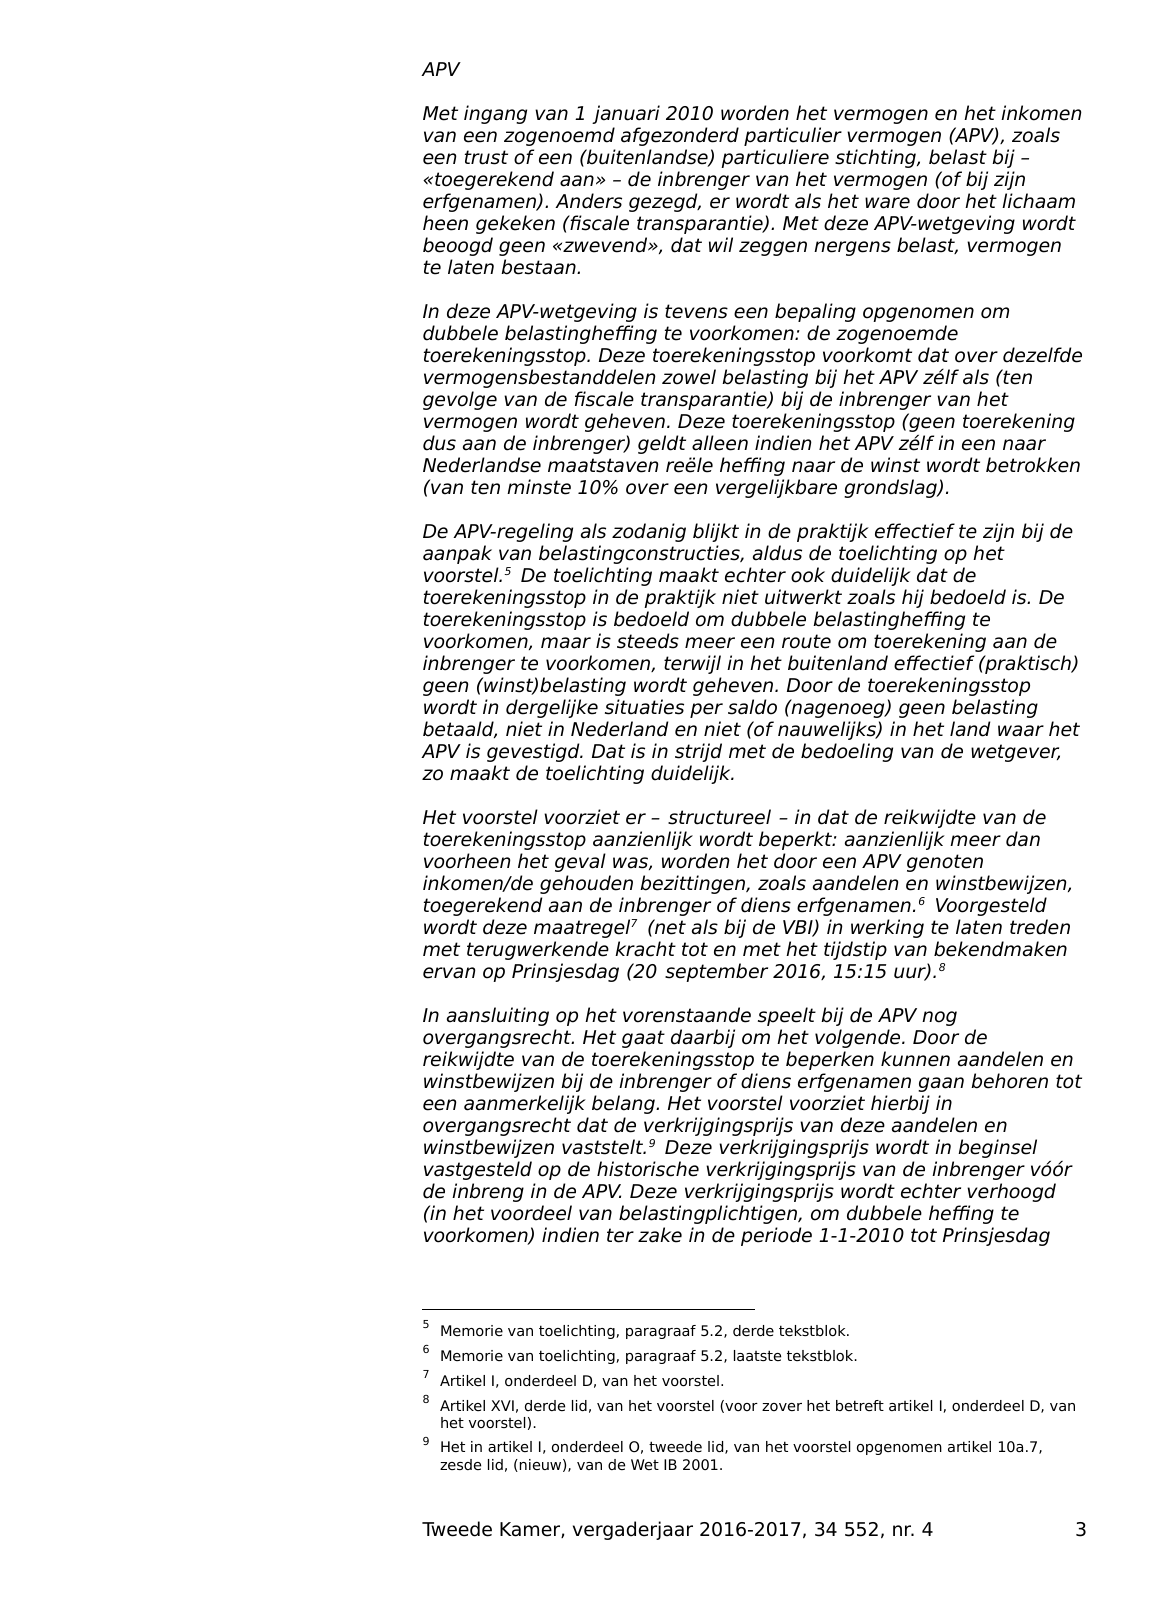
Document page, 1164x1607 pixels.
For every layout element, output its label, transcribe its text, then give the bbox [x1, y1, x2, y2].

text Het in artikel I, onderdeel O, tweede lid, van het voorstel opgenomen artikel 10a.7, zesde lid, (nieuw), van de Wet IB 2001. [422, 1435, 1087, 1474]
text Met ingang van 1 januari 2010 worden het vermogen en het inkomen van een zogenoemd afgezonderd particulier vermogen (APV), zoals een trust of een (buitenlandse) particuliere stichting, belast bij – «toegerekend aan» – de inbrenger van het vermogen (of bij zijn erfgenamen). Anders gezegd, er wordt als het ware door het lichaam heen gekeken (fiscale transparantie). Met deze APV-wetgeving wordt beoogd geen «zwevend», dat wil zeggen nergens belast, vermogen te laten bestaan. [422, 103, 1087, 279]
text Memorie van toelichting, paragraaf 5.2, laatste tekstblok. [422, 1343, 1087, 1366]
text Het voorstel voorziet er – structureel – in dat de reikwijdte van de toerekeningsstop aanzienlijk wordt beperkt: aanzienlijk meer dan voorheen het geval was, worden het door een APV genoten inkomen/de gehouden bezittingen, zoals aandelen en winstbewijzen, toegerekend aan de inbrenger of diens erfgenamen. Voorgesteld wordt deze maatregel (net als bij de VBI) in werking te laten treden met terugwerkende kracht tot en met het tijdstip van bekendmaken ervan op Prinsjesdag (20 september 2016, 15:15 uur). [422, 807, 1087, 983]
text In deze APV-wetgeving is tevens een bepaling opgenomen om dubbele belastingheffing te voorkomen: de zogenoemde toerekeningsstop. Deze toerekeningsstop voorkomt dat over dezelfde vermogensbestanddelen zowel belasting bij het APV zélf als (ten gevolge van de fiscale transparantie) bij de inbrenger van het vermogen wordt geheven. Deze toerekeningsstop (geen toerekening dus aan de inbrenger) geldt alleen indien het APV zélf in een naar Nederlandse maatstaven reële heffing naar de winst wordt betrokken (van ten minste 10% over een vergelijkbare grondslag). [422, 301, 1087, 499]
text In aansluiting op het vorenstaande speelt bij de APV nog overgangsrecht. Het gaat daarbij om het volgende. Door de reikwijdte van de toerekeningsstop te beperken kunnen aandelen en winstbewijzen bij de inbrenger of diens erfgenamen gaan behoren tot een aanmerkelijk belang. Het voorstel voorziet hierbij in overgangsrecht dat de verkrijgingsprijs van deze aandelen en winstbewijzen vaststelt. Deze verkrijgingsprijs wordt in beginsel vastgesteld op de historische verkrijgingsprijs van de inbrenger vóór de inbreng in de APV. Deze verkrijgingsprijs wordt echter verhoogd (in het voordeel van belastingplichtigen, om dubbele heffing te voorkomen) indien ter zake in de periode 1-1-2010 tot Prinsjesdag [422, 1005, 1087, 1247]
text Artikel XVI, derde lid, van het voorstel (voor zover het betreft artikel I, onderdeel D, van het voorstel). [422, 1393, 1087, 1432]
text Artikel I, onderdeel D, van het voorstel. [422, 1368, 1087, 1391]
subtitle APV [422, 59, 1087, 81]
text De APV-regeling als zodanig blijkt in de praktijk effectief te zijn bij de aanpak van belastingconstructies, aldus de toelichting op het voorstel. De toelichting maakt echter ook duidelijk dat de toerekeningsstop in de praktijk niet uitwerkt zoals hij bedoeld is. De toerekeningsstop is bedoeld om dubbele belastingheffing te voorkomen, maar is steeds meer een route om toerekening aan de inbrenger te voorkomen, terwijl in het buitenland effectief (praktisch) geen (winst)belasting wordt geheven. Door de toerekeningsstop wordt in dergelijke situaties per saldo (nagenoeg) geen belasting betaald, niet in Nederland en niet (of nauwelijks) in het land waar het APV is gevestigd. Dat is in strijd met de bedoeling van de wetgever, zo maakt de toelichting duidelijk. [422, 521, 1087, 785]
text Memorie van toelichting, paragraaf 5.2, derde tekstblok. [422, 1318, 1087, 1341]
